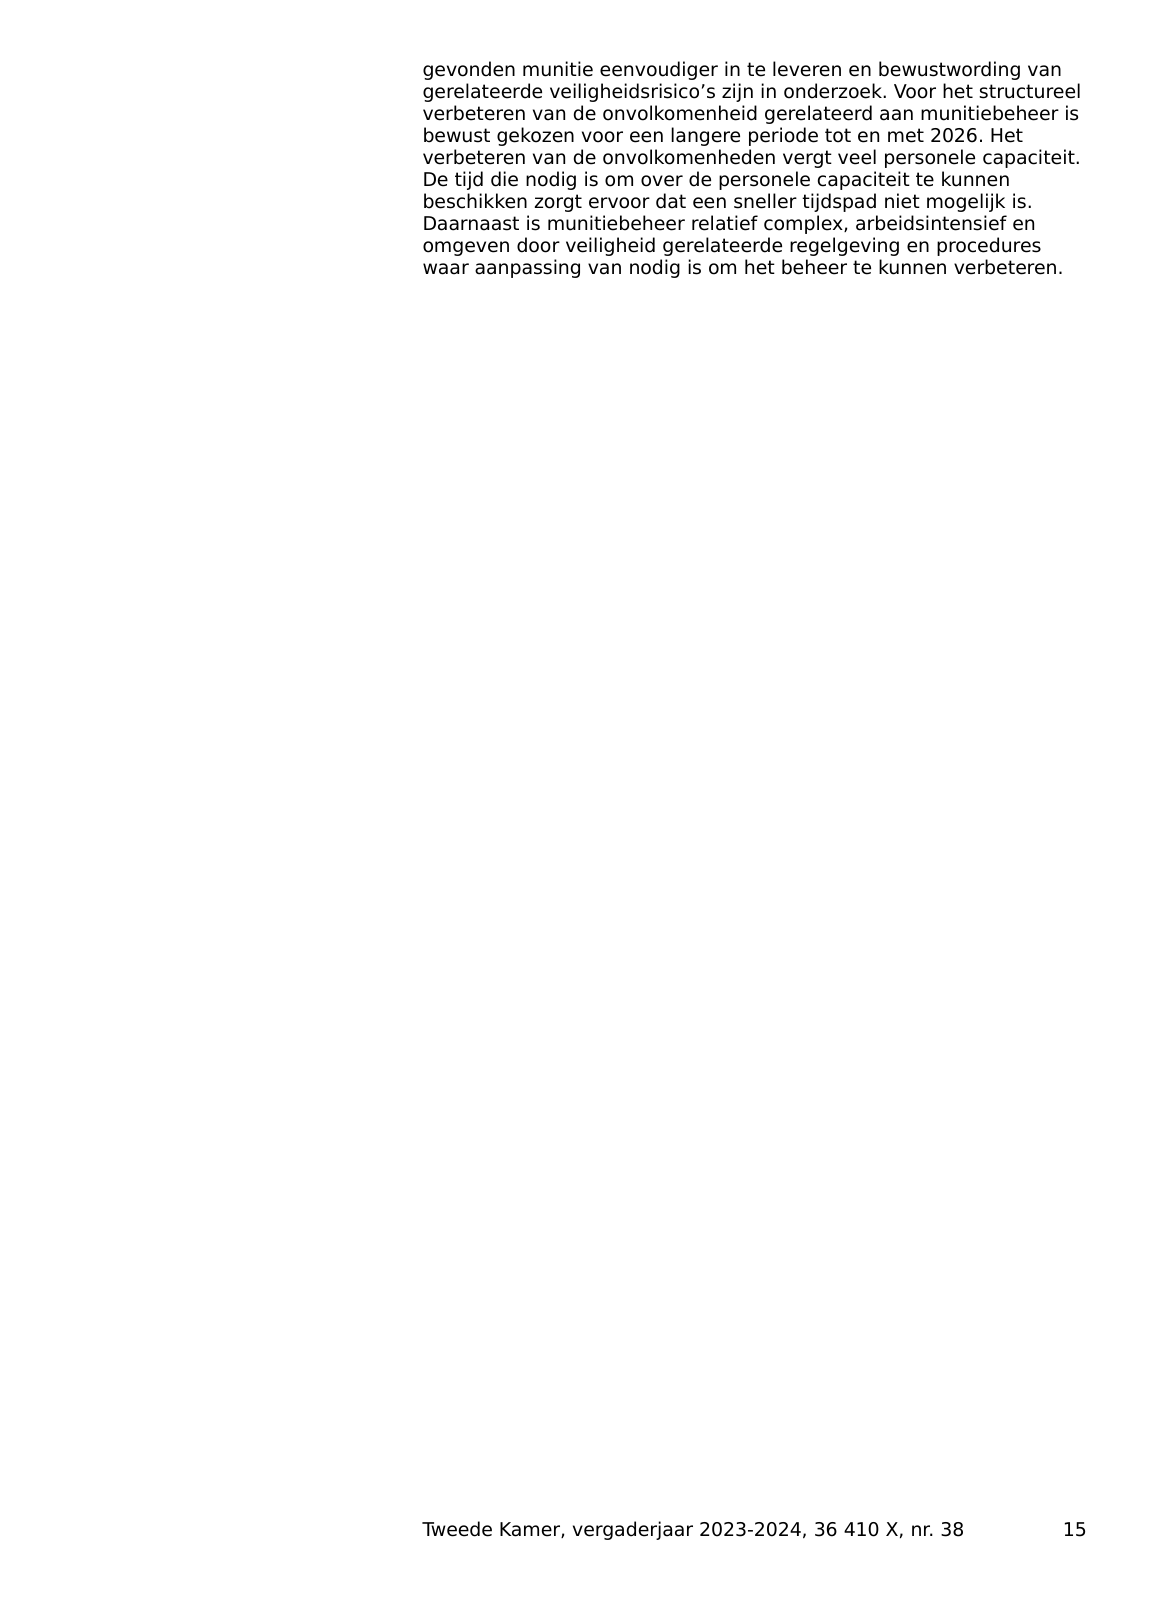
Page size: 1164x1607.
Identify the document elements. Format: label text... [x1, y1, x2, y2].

text gevonden munitie eenvoudiger in te leveren en bewustwording van gerelateerde veiligheidsrisico’s zijn in onderzoek. Voor het structureel verbeteren van de onvolkomenheid gerelateerd aan munitiebeheer is bewust gekozen voor een langere periode tot en met 2026. Het verbeteren van de onvolkomenheden vergt veel personele capaciteit. De tijd die nodig is om over de personele capaciteit te kunnen beschikken zorgt ervoor dat een sneller tijdspad niet mogelijk is. Daarnaast is munitiebeheer relatief complex, arbeidsintensief en omgeven door veiligheid gerelateerde regelgeving en procedures waar aanpassing van nodig is om het beheer te kunnen verbeteren. [422, 59, 1087, 279]
